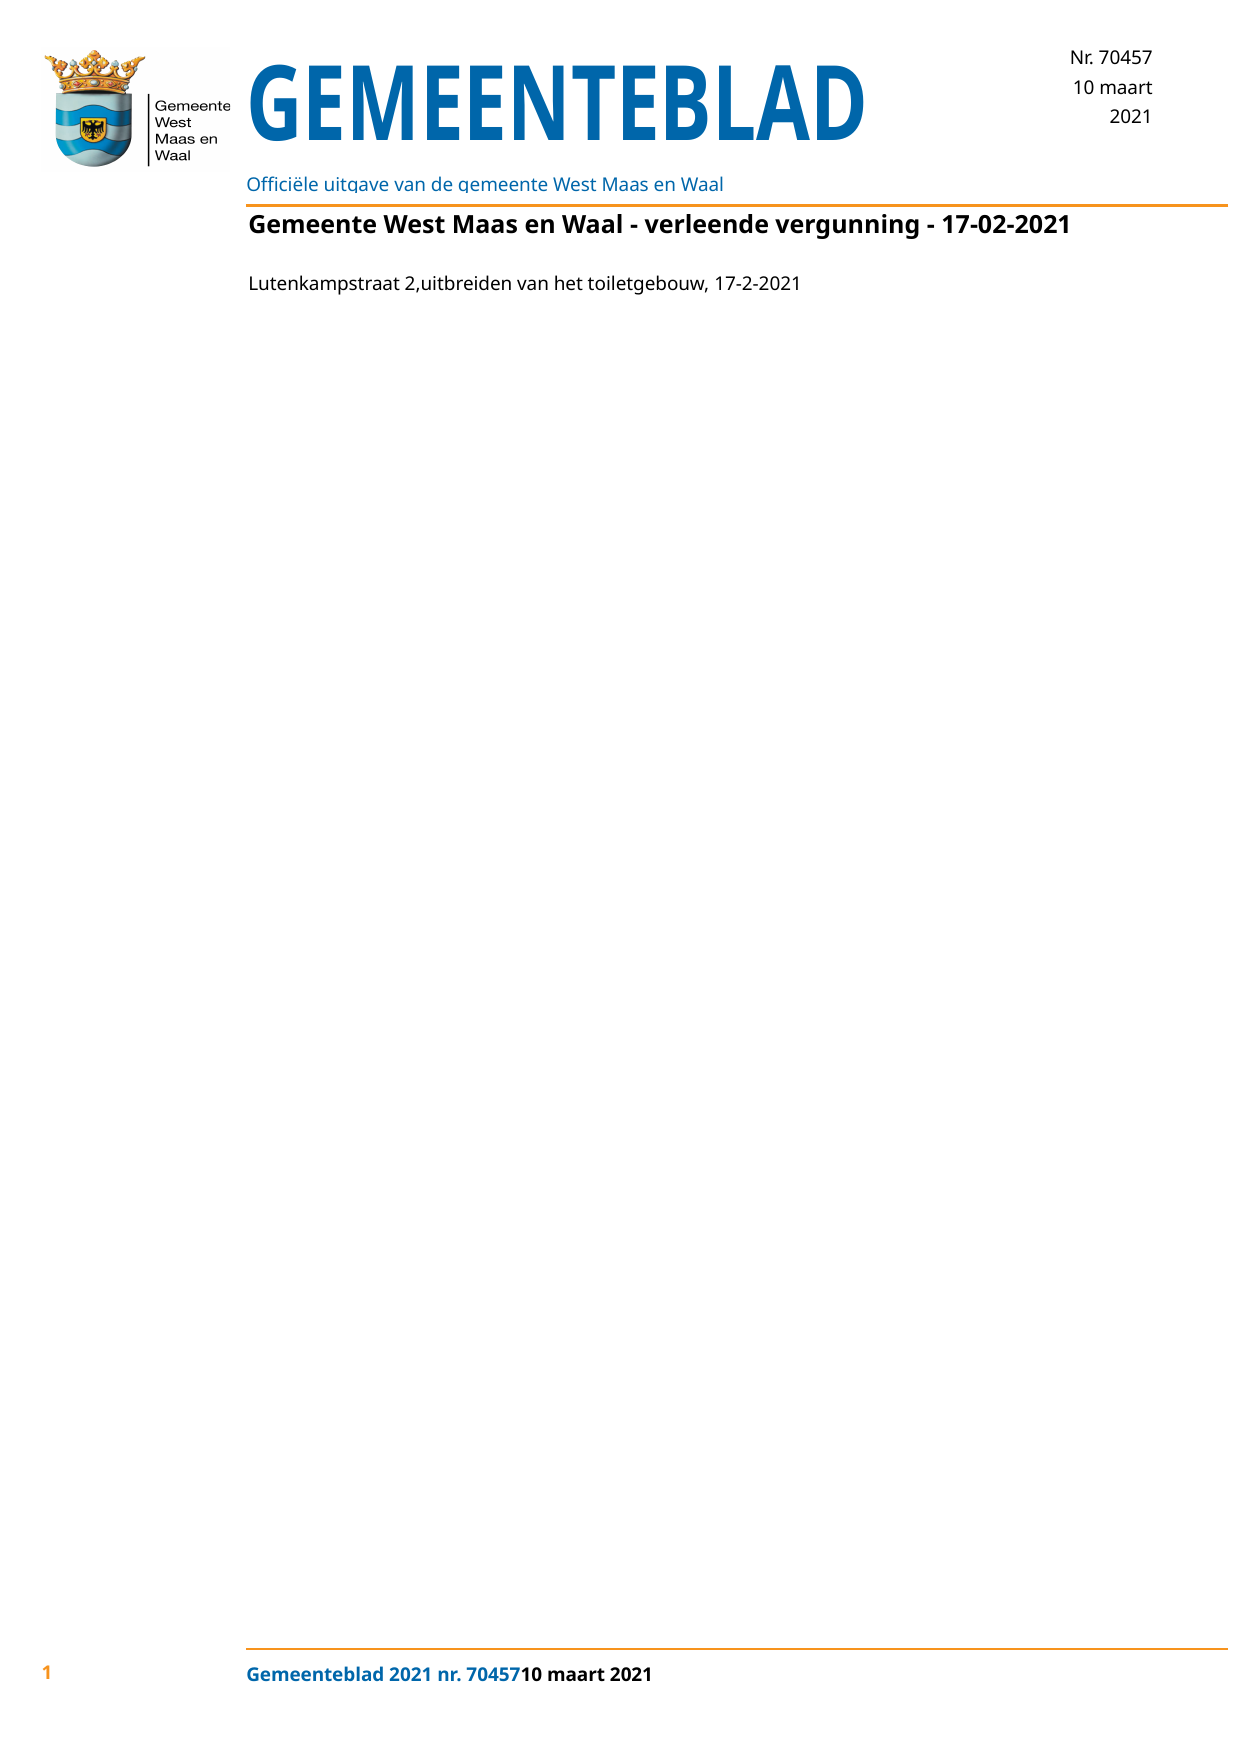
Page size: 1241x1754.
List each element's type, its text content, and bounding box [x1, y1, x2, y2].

picture [41, 47, 231, 172]
text Lutenkampstraat 2,uitbreiden van het toiletgebouw, 17-2-2021 [248, 270, 1152, 296]
text Gemeente West Maas en Waal - verleende vergunning - 17-02-2021 [248, 207, 1152, 241]
